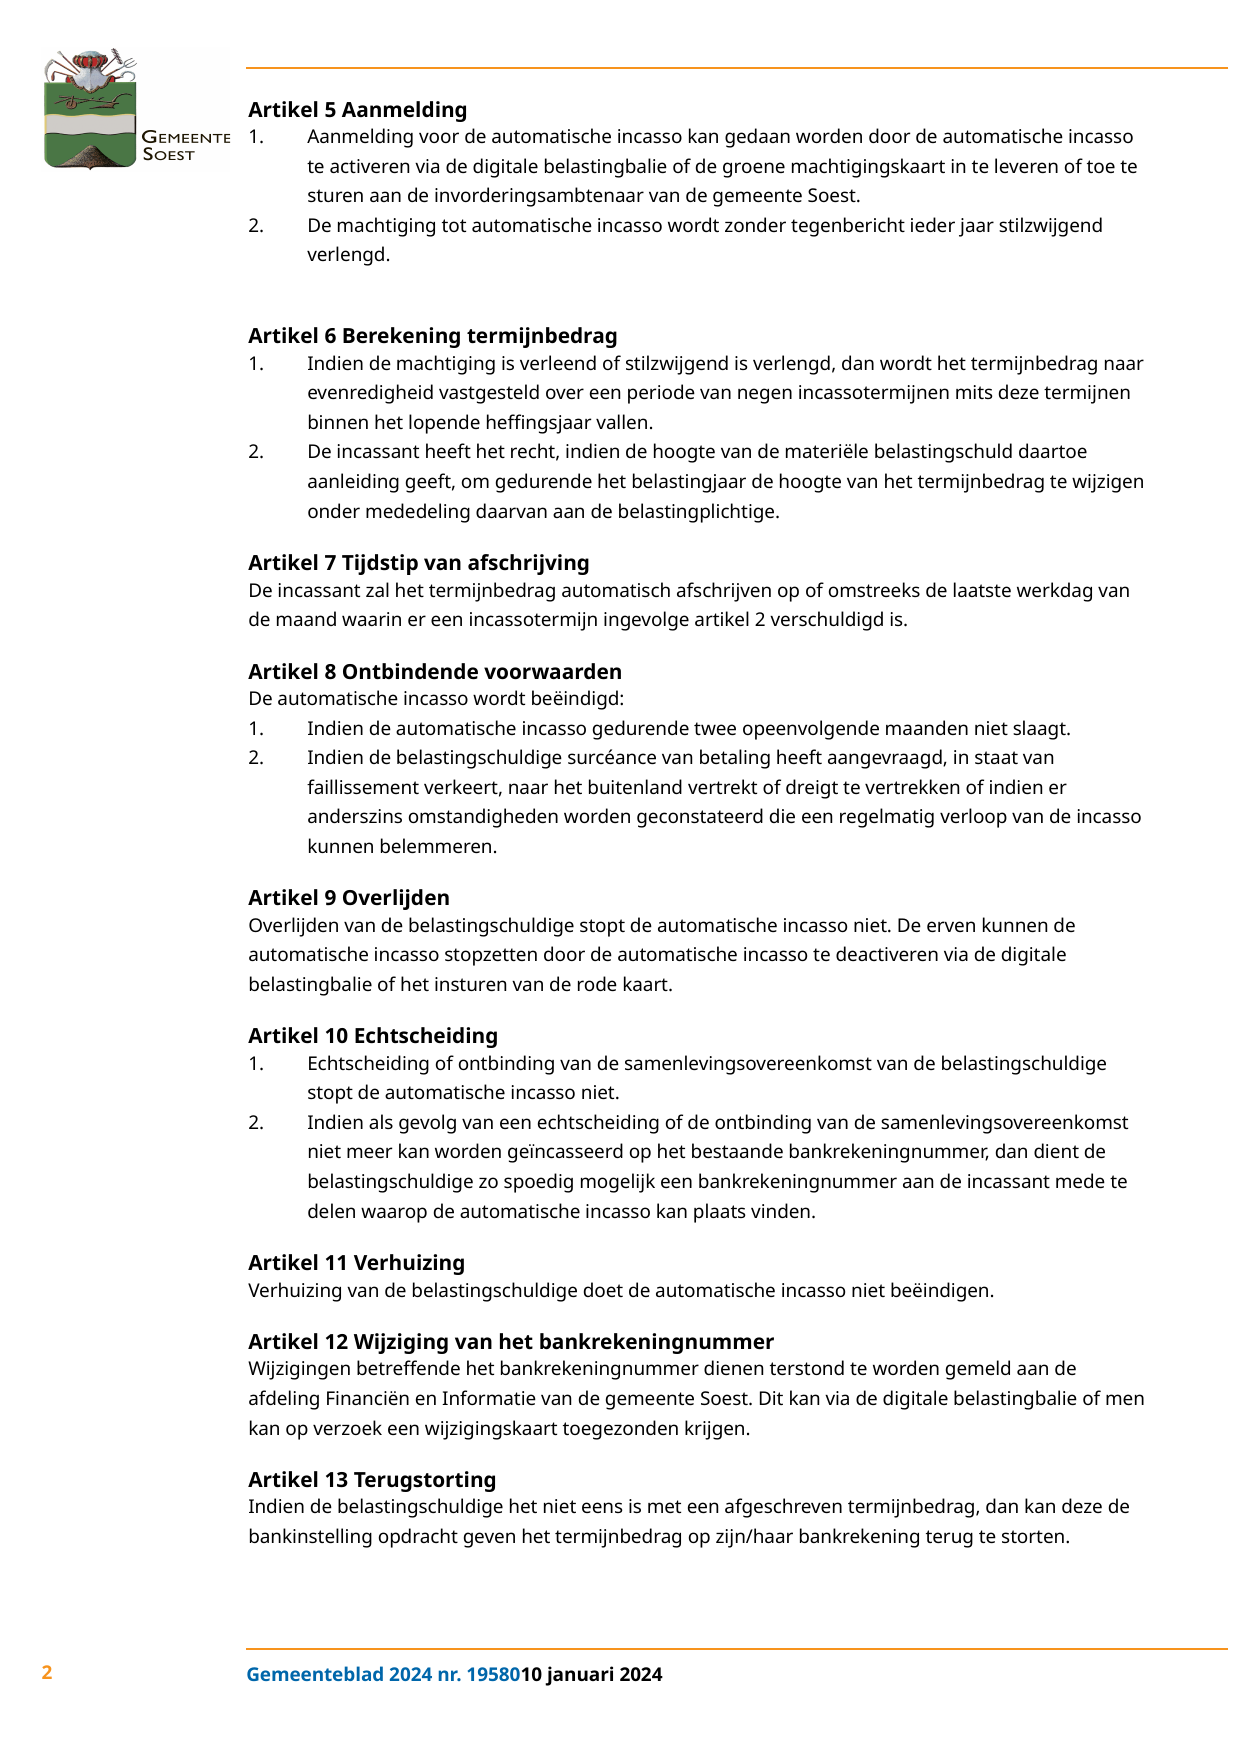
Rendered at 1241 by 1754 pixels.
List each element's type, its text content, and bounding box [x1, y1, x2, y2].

text De incassant zal het termijnbedrag automatisch afschrijven op of omstreeks de laatste werkdag van de maand waarin er een incassotermijn ingevolge artikel 2 verschuldigd is. [248, 577, 1152, 632]
text Verhuizing van de belastingschuldige doet de automatische incasso niet beëindigen. [248, 1277, 1152, 1302]
text Artikel 13 Terugstorting [248, 1465, 1152, 1494]
text Artikel 11 Verhuizing [248, 1248, 1152, 1277]
list De incassant heeft het recht, indien de hoogte van de materiële belastingschuld daartoe aanleiding geeft, om gedurende het belastingjaar de hoogte van het termijnbedrag te wijzigen onder mededeling daarvan aan de belastingplichtige. [248, 439, 1152, 524]
text Artikel 6 Berekening termijnbedrag [248, 322, 1152, 350]
list De machtiging tot automatische incasso wordt zonder tegenbericht ieder jaar stilzwijgend verlengd. [248, 212, 1152, 267]
text Artikel 10 Echtscheiding [248, 1022, 1152, 1050]
list Indien de belastingschuldige surcéance van betaling heeft aangevraagd, in staat van faillissement verkeert, naar het buitenland vertrekt of dreigt te vertrekken of indien er anderszins omstandigheden worden geconstateerd die een regelmatig verloop van de incasso kunnen belemmeren. [248, 744, 1152, 859]
list Indien de machtiging is verleend of stilzwijgend is verlengd, dan wordt het termijnbedrag naar evenredigheid vastgesteld over een periode van negen incassotermijnen mits deze termijnen binnen het lopende heffingsjaar vallen. [248, 350, 1152, 435]
text Artikel 12 Wijziging van het bankrekeningnummer [248, 1327, 1152, 1356]
list Indien als gevolg van een echtscheiding of de ontbinding van de samenlevingsovereenkomst niet meer kan worden geïncasseerd op het bestaande bankrekeningnummer, dan dient de belastingschuldige zo spoedig mogelijk een bankrekeningnummer aan de incassant mede te delen waarop de automatische incasso kan plaats vinden. [248, 1109, 1152, 1224]
text Artikel 5 Aanmelding [248, 95, 1152, 123]
text De automatische incasso wordt beëindigd: [248, 685, 1152, 711]
text Wijzigingen betreffende het bankrekeningnummer dienen terstond te worden gemeld aan de afdeling Financiën en Informatie van de gemeente Soest. Dit kan via de digitale belastingbalie of men kan op verzoek een wijzigingskaart toegezonden krijgen. [248, 1356, 1152, 1441]
text Artikel 9 Overlijden [248, 883, 1152, 912]
text Artikel 8 Ontbindende voorwaarden [248, 657, 1152, 685]
text Indien de belastingschuldige het niet eens is met een afgeschreven termijnbedrag, dan kan deze de bankinstelling opdracht geven het termijnbedrag op zijn/haar bankrekening terug te storten. [248, 1494, 1152, 1549]
list Aanmelding voor de automatische incasso kan gedaan worden door de automatische incasso te activeren via de digitale belastingbalie of de groene machtigingskaart in te leveren of toe te sturen aan de invorderingsambtenaar van de gemeente Soest. [248, 123, 1152, 208]
list Echtscheiding of ontbinding van de samenlevingsovereenkomst van de belastingschuldige stopt de automatische incasso niet. [248, 1050, 1152, 1105]
list Indien de automatische incasso gedurende twee opeenvolgende maanden niet slaagt. [248, 715, 1152, 741]
text Overlijden van de belastingschuldige stopt de automatische incasso niet. De erven kunnen de automatische incasso stopzetten door de automatische incasso te deactiveren via de digitale belastingbalie of het insturen van de rode kaart. [248, 912, 1152, 997]
picture [41, 47, 231, 172]
text Artikel 7 Tijdstip van afschrijving [248, 548, 1152, 577]
